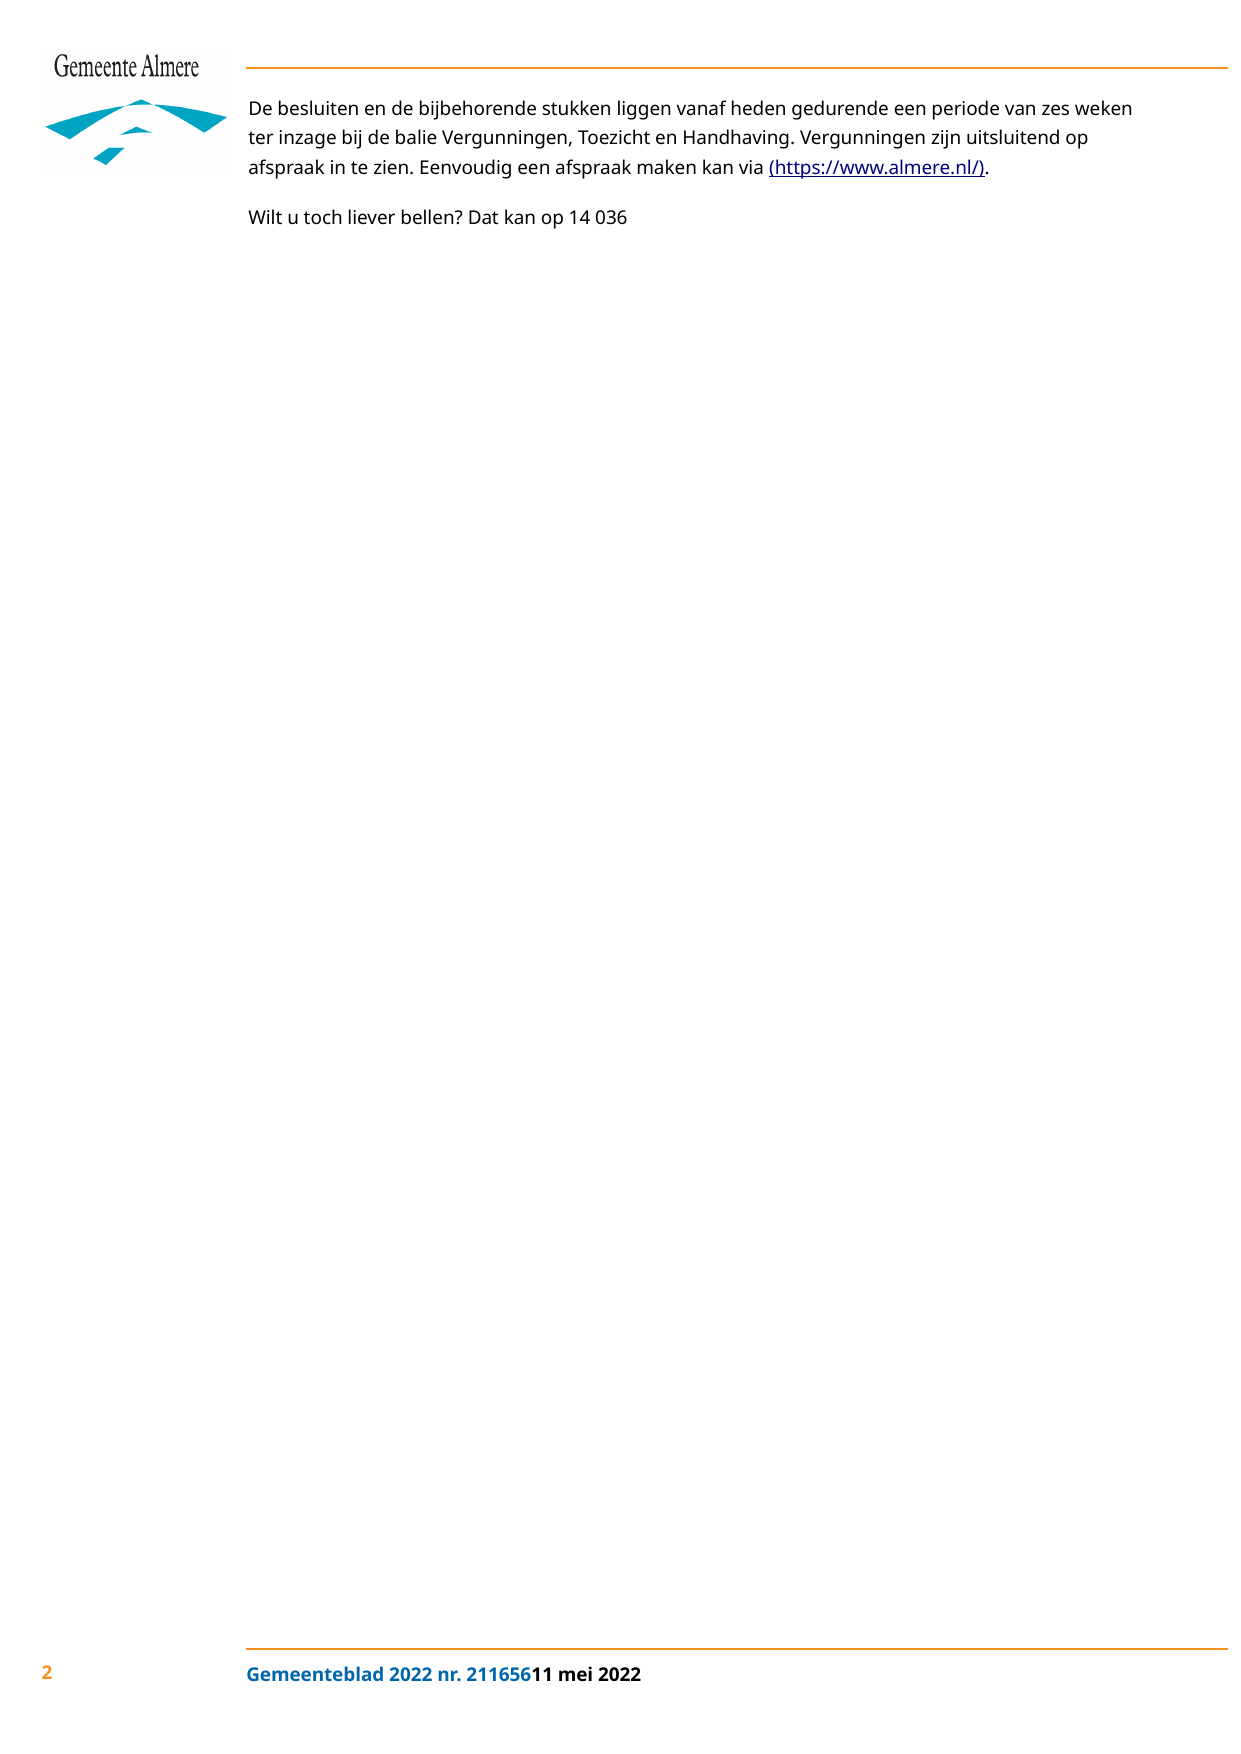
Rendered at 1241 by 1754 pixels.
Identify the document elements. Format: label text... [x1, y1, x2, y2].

text Wilt u toch liever bellen? Dat kan op 14 036 [248, 204, 1152, 230]
picture [41, 47, 231, 172]
text De besluiten en de bijbehorende stukken liggen vanaf heden gedurende een periode van zes weken ter inzage bij de balie Vergunningen, Toezicht en Handhaving. Vergunningen zijn uitsluitend op afspraak in te zien. Eenvoudig een afspraak maken kan via (https://www.almere.nl/). [248, 95, 1152, 180]
